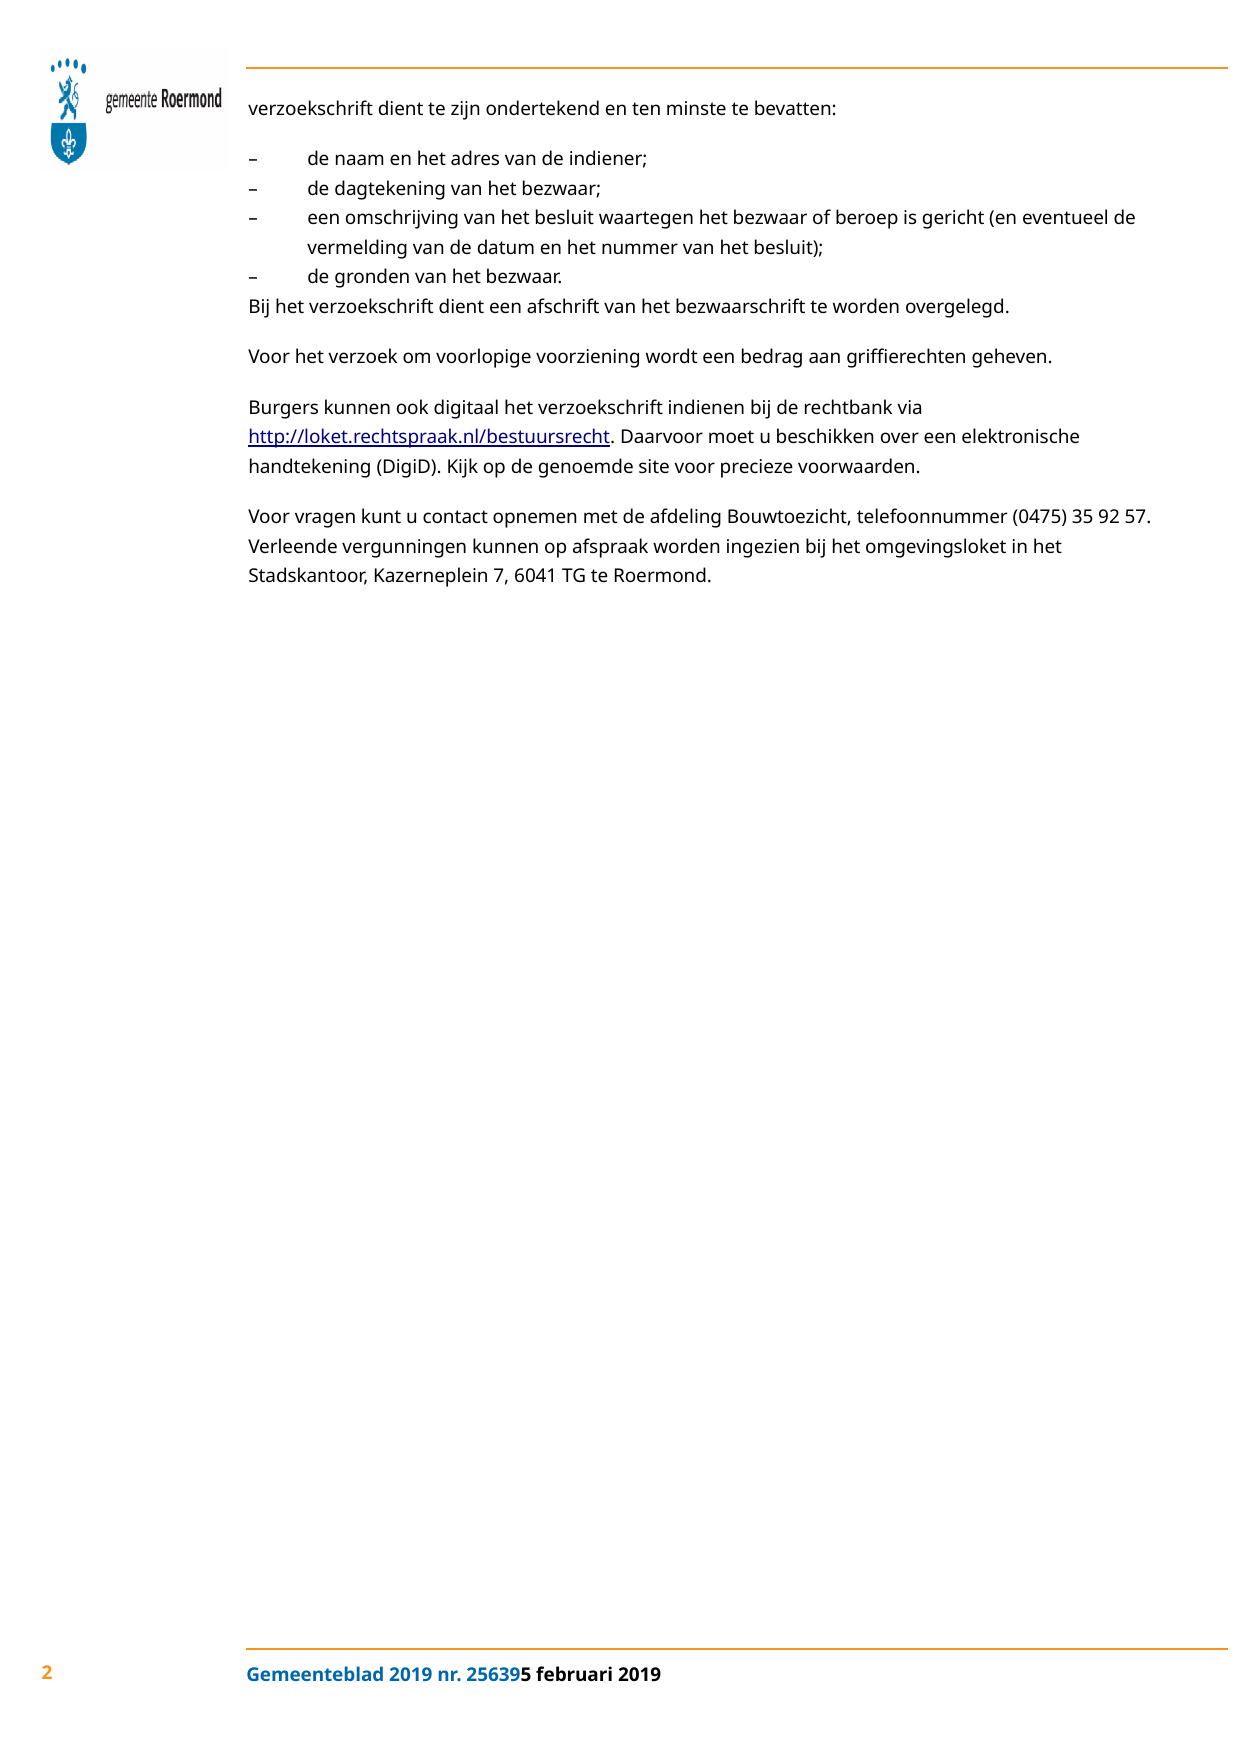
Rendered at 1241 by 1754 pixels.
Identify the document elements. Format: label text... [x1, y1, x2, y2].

list de dagtekening van het bezwaar; [248, 175, 1152, 201]
list een omschrijving van het besluit waartegen het bezwaar of beroep is gericht (en eventueel de vermelding van de datum en het nummer van het besluit); [248, 204, 1152, 260]
text Voor het verzoek om voorlopige voorziening wordt een bedrag aan griffierechten geheven. [248, 343, 1152, 369]
picture [41, 47, 231, 172]
list de gronden van het bezwaar. [248, 263, 1152, 289]
text verzoekschrift dient te zijn ondertekend en ten minste te bevatten: [248, 95, 1152, 121]
text Voor vragen kunt u contact opnemen met de afdeling Bouwtoezicht, telefoonnummer (0475) 35 92 57. Verleende vergunningen kunnen op afspraak worden ingezien bij het omgevingsloket in het Stadskantoor, Kazerneplein 7, 6041 TG te Roermond. [248, 503, 1152, 588]
text Burgers kunnen ook digitaal het verzoekschrift indienen bij de rechtbank via http://loket.rechtspraak.nl/bestuursrecht. Daarvoor moet u beschikken over een elektronische handtekening (DigiD). Kijk op de genoemde site voor precieze voorwaarden. [248, 394, 1152, 479]
list de naam en het adres van de indiener; [248, 145, 1152, 171]
text Bij het verzoekschrift dient een afschrift van het bezwaarschrift te worden overgelegd. [248, 293, 1152, 319]
